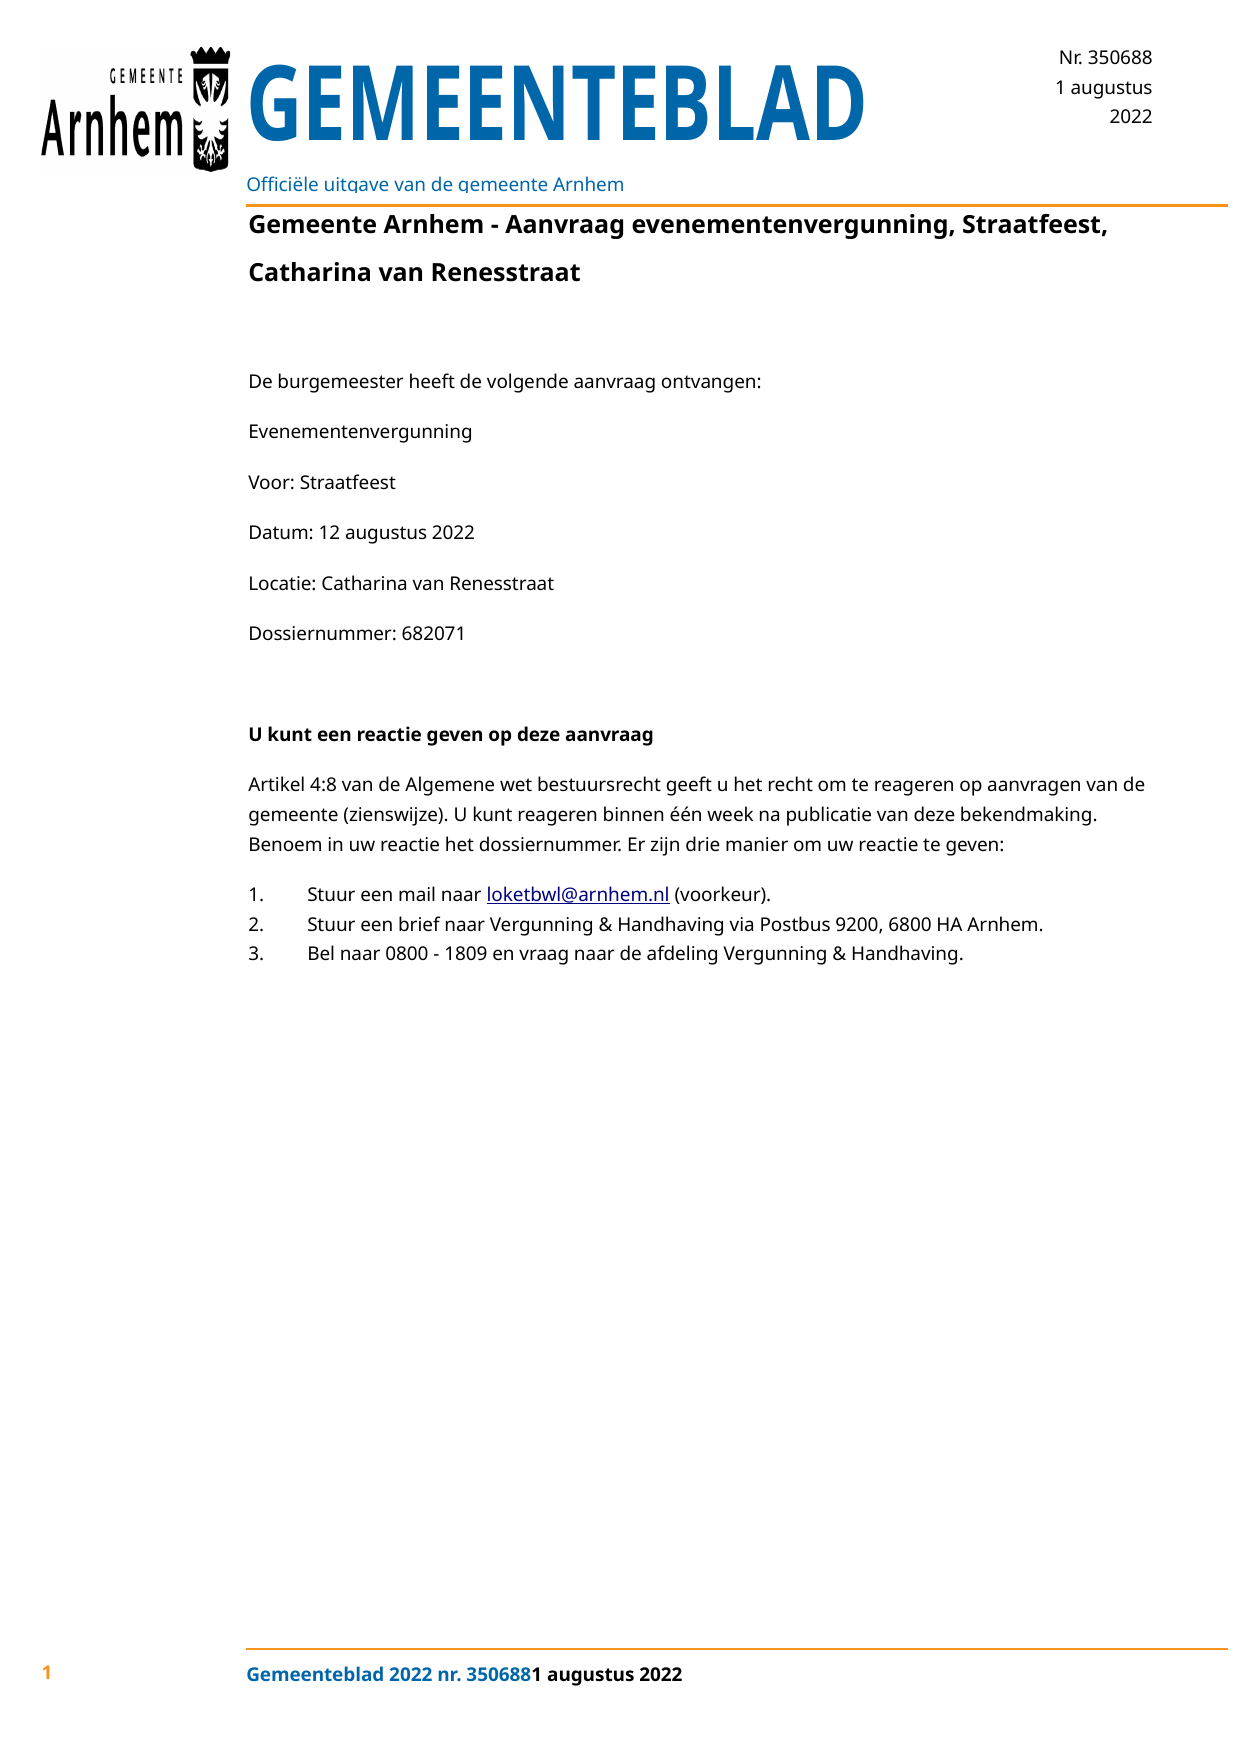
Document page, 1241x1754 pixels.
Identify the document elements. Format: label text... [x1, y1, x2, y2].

list Stuur een mail naar loketbwl@arnhem.nl (voorkeur). [248, 881, 1152, 907]
picture [41, 47, 231, 172]
list Stuur een brief naar Vergunning & Handhaving via Postbus 9200, 6800 HA Arnhem. [248, 911, 1152, 937]
text De burgemeester heeft de volgende aanvraag ontvangen: [248, 368, 1152, 394]
text Locatie: Catharina van Renesstraat [248, 570, 1152, 596]
text Dossiernummer: 682071 [248, 620, 1152, 646]
text U kunt een reactie geven op deze aanvraag [248, 721, 1152, 747]
text Artikel 4:8 van de Algemene wet bestuursrecht geeft u het recht om te reageren op aanvragen van de gemeente (zienswijze). U kunt reageren binnen één week na publicatie van deze bekendmaking. Benoem in uw reactie het dossiernummer. Er zijn drie manier om uw reactie te geven: [248, 772, 1152, 857]
text Gemeente Arnhem - Aanvraag evenementenvergunning, Straatfeest, Catharina van Renesstraat [248, 207, 1152, 288]
text Evenementenvergunning [248, 419, 1152, 444]
list Bel naar 0800 - 1809 en vraag naar de afdeling Vergunning & Handhaving. [248, 940, 1152, 966]
text Datum: 12 augustus 2022 [248, 519, 1152, 545]
text Voor: Straatfeest [248, 469, 1152, 495]
